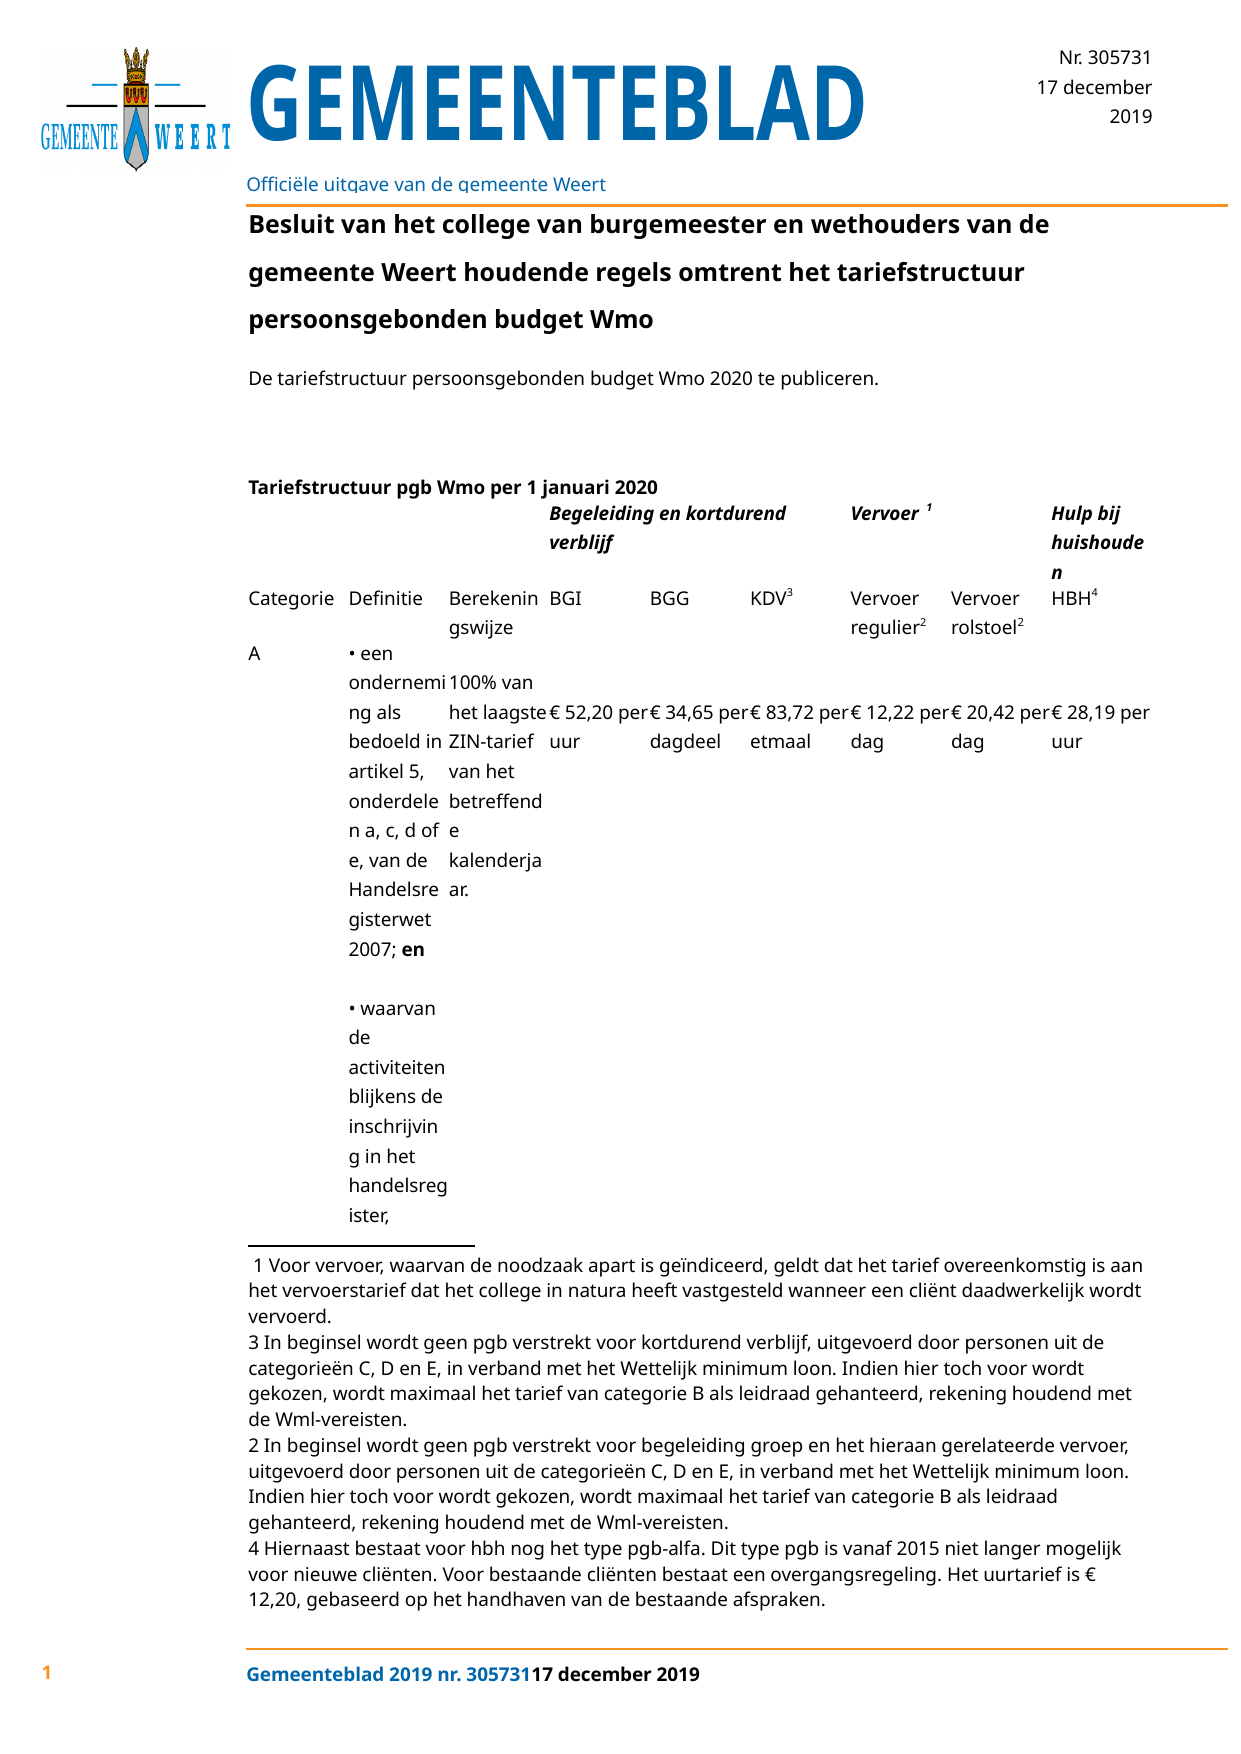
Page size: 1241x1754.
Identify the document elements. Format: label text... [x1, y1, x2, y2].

table_cell Vervoer regulier [850, 585, 951, 640]
table_cell Vervoer rolstoel2 [951, 585, 1051, 640]
text De tariefstructuur persoonsgebonden budget Wmo 2020 te publiceren. [248, 366, 1152, 391]
table_header Tariefstructuur pgb Wmo per 1 januari 2020 [248, 474, 1152, 500]
table_cell Categorie [248, 585, 348, 640]
table_cell Vervoer [850, 500, 1051, 585]
table_cell € 83,72 per etmaal [750, 640, 850, 1228]
table_cell Berekeningswijze [449, 585, 549, 640]
table_cell • een onderneming als bedoeld in artikel 5, onderdelen a, c, d of e, van de Handelsregisterwet 2007; en • waarvan de activiteiten blijkens de inschrijving in het handelsregister, [348, 640, 449, 1228]
table_cell KDV [750, 585, 850, 640]
table_cell HBH [1051, 585, 1152, 640]
table_cell [248, 500, 449, 585]
table_cell Hulp bij huishouden [1051, 500, 1152, 585]
table_cell € 12,22 per dag [850, 640, 951, 1228]
table_cell A [248, 640, 348, 1228]
table_cell BGI [549, 585, 649, 640]
table_cell [449, 500, 549, 585]
table_cell € 20,42 per dag [951, 640, 1051, 1228]
picture [41, 47, 231, 172]
table_cell 100% van het laagste ZIN-tarief van het betreffende kalenderjaar. [449, 640, 549, 1228]
table_cell € 52,20 per uur [549, 640, 649, 1228]
table_cell BGG [650, 585, 750, 640]
table_cell € 28,19 per uur [1051, 640, 1152, 1228]
text Besluit van het college van burgemeester en wethouders van de gemeente Weert houdende regels omtrent het tariefstructuur persoonsgebonden budget Wmo [248, 207, 1152, 336]
table_cell Begeleiding en kortdurend verblijf [549, 500, 850, 585]
table_cell € 34,65 per dagdeel [650, 640, 750, 1228]
table_cell Definitie [348, 585, 449, 640]
